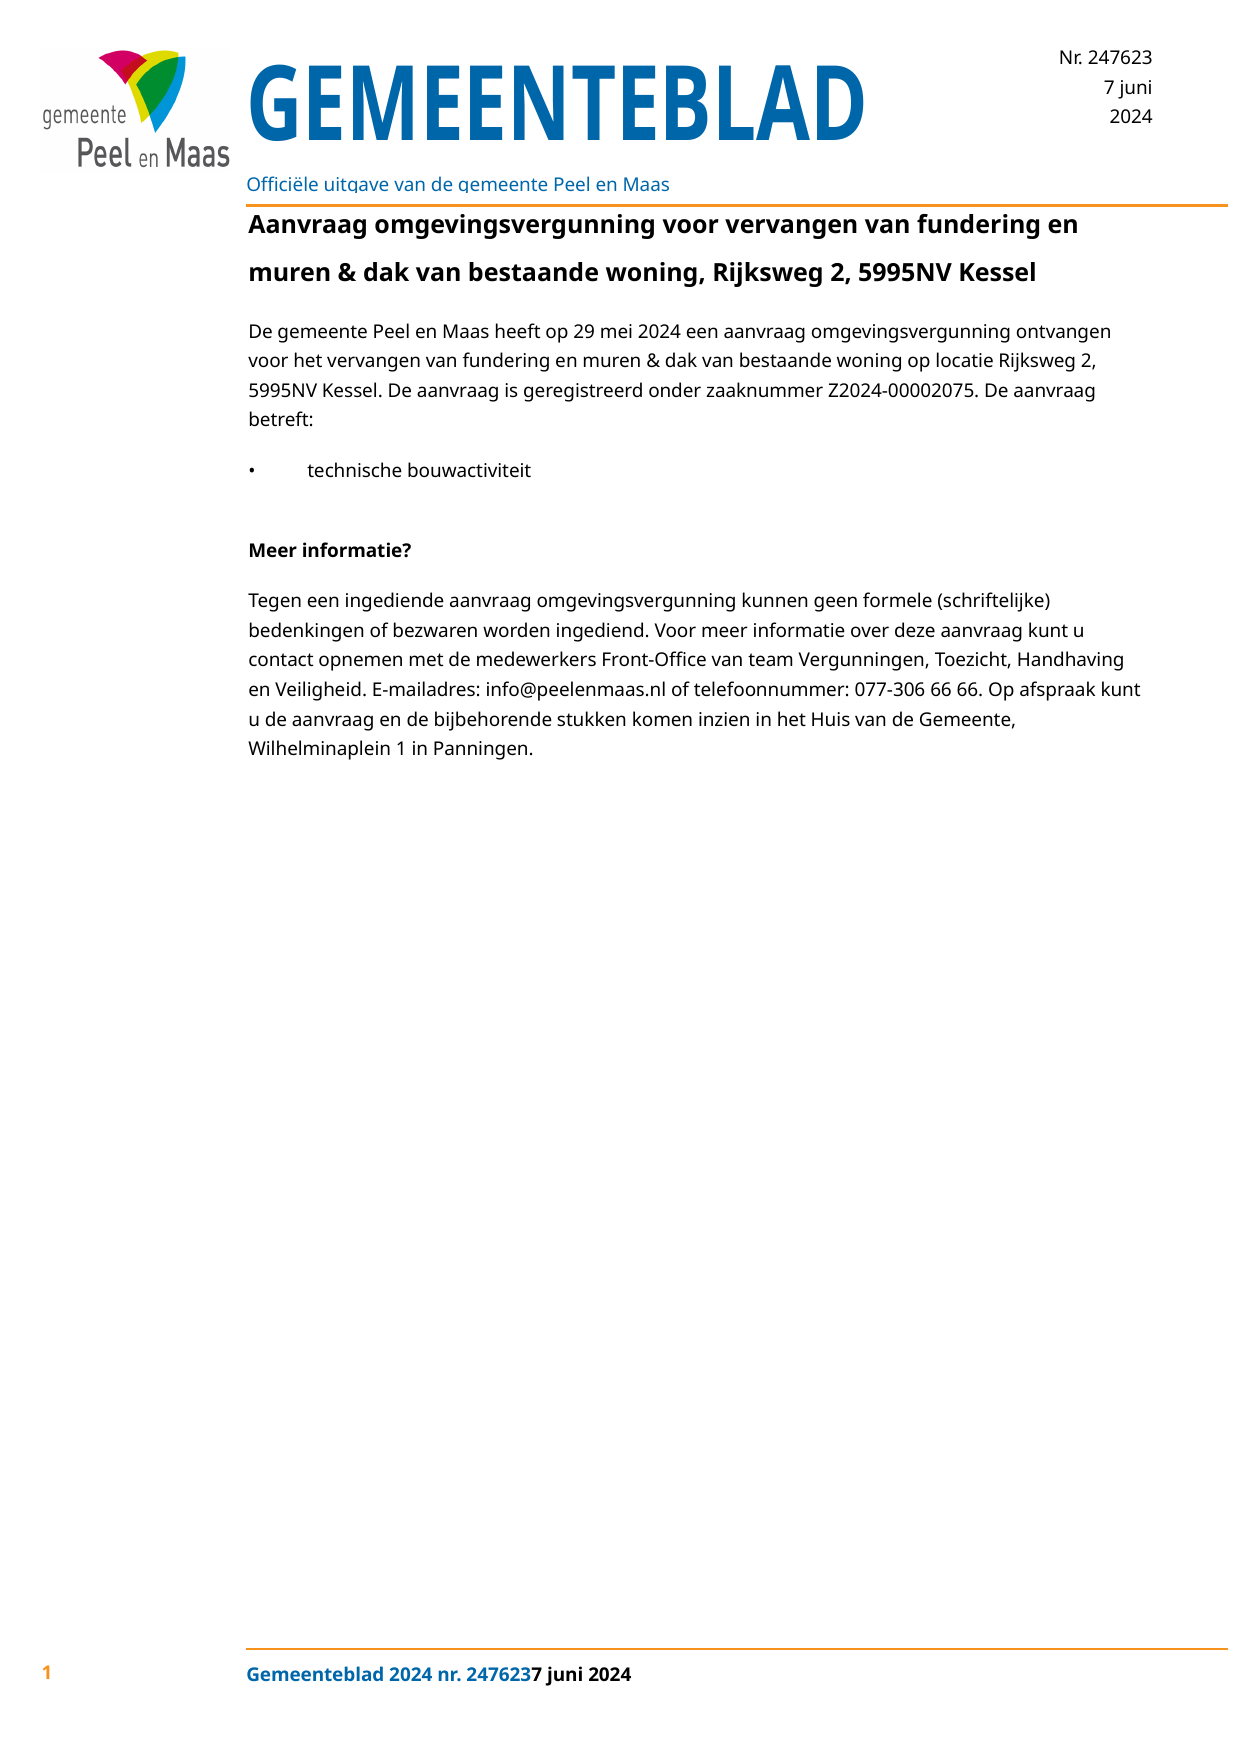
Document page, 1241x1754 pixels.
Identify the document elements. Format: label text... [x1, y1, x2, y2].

text De gemeente Peel en Maas heeft op 29 mei 2024 een aanvraag omgevingsvergunning ontvangen voor het vervangen van fundering en muren & dak van bestaande woning op locatie Rijksweg 2, 5995NV Kessel. De aanvraag is geregistreerd onder zaaknummer Z2024-00002075. De aanvraag betreft: [248, 318, 1152, 432]
text Aanvraag omgevingsvergunning voor vervangen van fundering en muren & dak van bestaande woning, Rijksweg 2, 5995NV Kessel [248, 207, 1152, 288]
picture [41, 47, 231, 172]
list technische bouwactiviteit [248, 457, 1152, 483]
text Meer informatie? [248, 537, 1152, 563]
text Tegen een ingediende aanvraag omgevingsvergunning kunnen geen formele (schriftelijke) bedenkingen of bezwaren worden ingediend. Voor meer informatie over deze aanvraag kunt u contact opnemen met de medewerkers Front-Office van team Vergunningen, Toezicht, Handhaving en Veiligheid. E-mailadres: info@peelenmaas.nl of telefoonnummer: 077-306 66 66. Op afspraak kunt u de aanvraag en de bijbehorende stukken komen inzien in het Huis van de Gemeente, Wilhelminaplein 1 in Panningen. [248, 587, 1152, 761]
